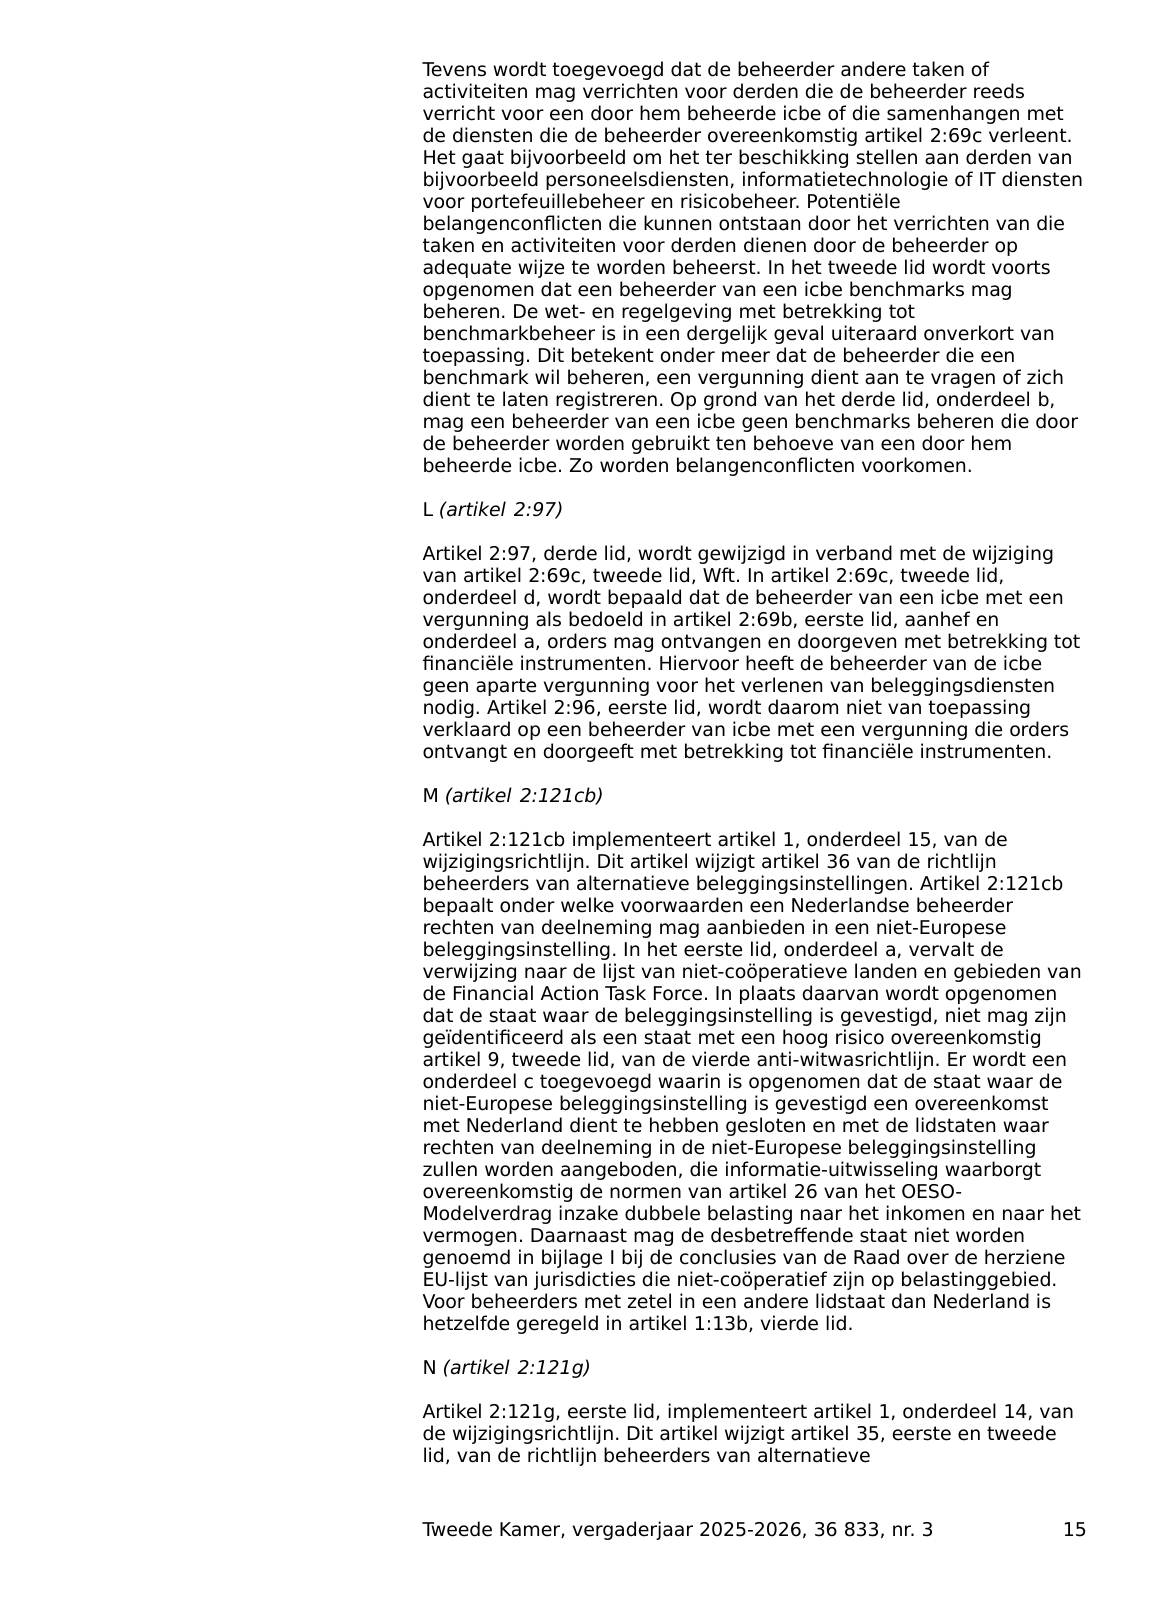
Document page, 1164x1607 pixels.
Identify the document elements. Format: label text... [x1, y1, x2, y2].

text Artikel 2:97, derde lid, wordt gewijzigd in verband met de wijziging van artikel 2:69c, tweede lid, Wft. In artikel 2:69c, tweede lid, onderdeel d, wordt bepaald dat de beheerder van een icbe met een vergunning als bedoeld in artikel 2:69b, eerste lid, aanhef en onderdeel a, orders mag ontvangen en doorgeven met betrekking tot financiële instrumenten. Hiervoor heeft de beheerder van de icbe geen aparte vergunning voor het verlenen van beleggingsdiensten nodig. Artikel 2:96, eerste lid, wordt daarom niet van toepassing verklaard op een beheerder van icbe met een vergunning die orders ontvangt en doorgeeft met betrekking tot financiële instrumenten. [422, 543, 1087, 763]
text Artikel 2:121g, eerste lid, implementeert artikel 1, onderdeel 14, van de wijzigingsrichtlijn. Dit artikel wijzigt artikel 35, eerste en tweede lid, van de richtlijn beheerders van alternatieve [422, 1401, 1087, 1467]
text Tevens wordt toegevoegd dat de beheerder andere taken of activiteiten mag verrichten voor derden die de beheerder reeds verricht voor een door hem beheerde icbe of die samenhangen met de diensten die de beheerder overeenkomstig artikel 2:69c verleent. Het gaat bijvoorbeeld om het ter beschikking stellen aan derden van bijvoorbeeld personeelsdiensten, informatietechnologie of IT diensten voor portefeuillebeheer en risicobeheer. Potentiële belangenconflicten die kunnen ontstaan door het verrichten van die taken en activiteiten voor derden dienen door de beheerder op adequate wijze te worden beheerst. In het tweede lid wordt voorts opgenomen dat een beheerder van een icbe benchmarks mag beheren. De wet- en regelgeving met betrekking tot benchmarkbeheer is in een dergelijk geval uiteraard onverkort van toepassing. Dit betekent onder meer dat de beheerder die een benchmark wil beheren, een vergunning dient aan te vragen of zich dient te laten registreren. Op grond van het derde lid, onderdeel b, mag een beheerder van een icbe geen benchmarks beheren die door de beheerder worden gebruikt ten behoeve van een door hem beheerde icbe. Zo worden belangenconflicten voorkomen. [422, 59, 1087, 477]
text Artikel 2:121cb implementeert artikel 1, onderdeel 15, van de wijzigingsrichtlijn. Dit artikel wijzigt artikel 36 van de richtlijn beheerders van alternatieve beleggingsinstellingen. Artikel 2:121cb bepaalt onder welke voorwaarden een Nederlandse beheerder rechten van deelneming mag aanbieden in een niet-Europese beleggingsinstelling. In het eerste lid, onderdeel a, vervalt de verwijzing naar de lijst van niet-coöperatieve landen en gebieden van de Financial Action Task Force. In plaats daarvan wordt opgenomen dat de staat waar de beleggingsinstelling is gevestigd, niet mag zijn geïdentificeerd als een staat met een hoog risico overeenkomstig artikel 9, tweede lid, van de vierde anti-witwasrichtlijn. Er wordt een onderdeel c toegevoegd waarin is opgenomen dat de staat waar de niet-Europese beleggingsinstelling is gevestigd een overeenkomst met Nederland dient te hebben gesloten en met de lidstaten waar rechten van deelneming in de niet-Europese beleggingsinstelling zullen worden aangeboden, die informatie-uitwisseling waarborgt overeenkomstig de normen van artikel 26 van het OESO-Modelverdrag inzake dubbele belasting naar het inkomen en naar het vermogen. Daarnaast mag de desbetreffende staat niet worden genoemd in bijlage I bij de conclusies van de Raad over de herziene EU-lijst van jurisdicties die niet-coöperatief zijn op belastinggebied. Voor beheerders met zetel in een andere lidstaat dan Nederland is hetzelfde geregeld in artikel 1:13b, vierde lid. [422, 829, 1087, 1335]
subtitle N (artikel 2:121g) [422, 1357, 1087, 1379]
subtitle M (artikel 2:121cb) [422, 785, 1087, 807]
subtitle L (artikel 2:97) [422, 499, 1087, 521]
